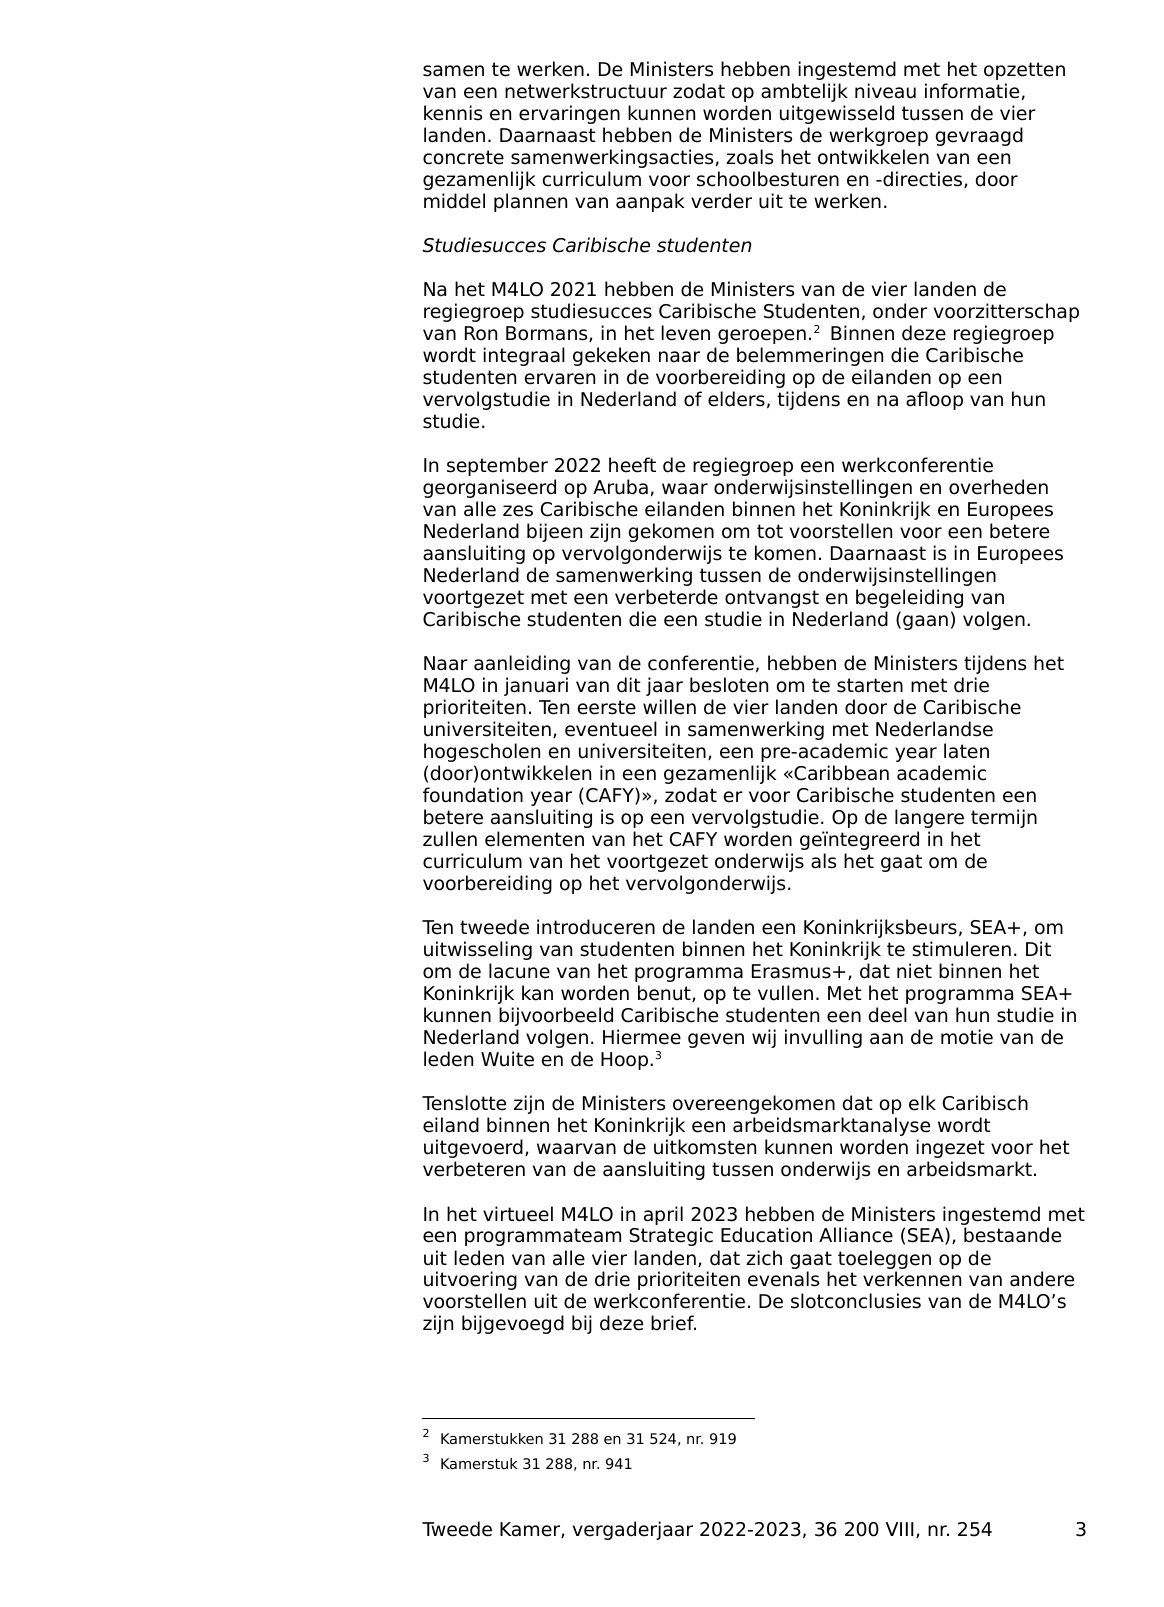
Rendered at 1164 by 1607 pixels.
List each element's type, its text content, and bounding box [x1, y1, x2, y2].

text In september 2022 heeft de regiegroep een werkconferentie georganiseerd op Aruba, waar onderwijsinstellingen en overheden van alle zes Caribische eilanden binnen het Koninkrijk en Europees Nederland bijeen zijn gekomen om tot voorstellen voor een betere aansluiting op vervolgonderwijs te komen. Daarnaast is in Europees Nederland de samenwerking tussen de onderwijsinstellingen voortgezet met een verbeterde ontvangst en begeleiding van Caribische studenten die een studie in Nederland (gaan) volgen. [422, 455, 1087, 631]
text Na het M4LO 2021 hebben de Ministers van de vier landen de regiegroep studiesucces Caribische Studenten, onder voorzitterschap van Ron Bormans, in het leven geroepen. Binnen deze regiegroep wordt integraal gekeken naar de belemmeringen die Caribische studenten ervaren in de voorbereiding op de eilanden op een vervolgstudie in Nederland of elders, tijdens en na afloop van hun studie. [422, 279, 1087, 433]
text Ten tweede introduceren de landen een Koninkrijksbeurs, SEA+, om uitwisseling van studenten binnen het Koninkrijk te stimuleren. Dit om de lacune van het programma Erasmus+, dat niet binnen het Koninkrijk kan worden benut, op te vullen. Met het programma SEA+ kunnen bijvoorbeeld Caribische studenten een deel van hun studie in Nederland volgen. Hiermee geven wij invulling aan de motie van de leden Wuite en de Hoop. [422, 917, 1087, 1071]
text In het virtueel M4LO in april 2023 hebben de Ministers ingestemd met een programmateam Strategic Education Alliance (SEA), bestaande uit leden van alle vier landen, dat zich gaat toeleggen op de uitvoering van de drie prioriteiten evenals het verkennen van andere voorstellen uit de werkconferentie. De slotconclusies van de M4LO’s zijn bijgevoegd bij deze brief. [422, 1203, 1087, 1335]
text samen te werken. De Ministers hebben ingestemd met het opzetten van een netwerkstructuur zodat op ambtelijk niveau informatie, kennis en ervaringen kunnen worden uitgewisseld tussen de vier landen. Daarnaast hebben de Ministers de werkgroep gevraagd concrete samenwerkingsacties, zoals het ontwikkelen van een gezamenlijk curriculum voor schoolbesturen en -directies, door middel plannen van aanpak verder uit te werken. [422, 59, 1087, 213]
text Naar aanleiding van de conferentie, hebben de Ministers tijdens het M4LO in januari van dit jaar besloten om te starten met drie prioriteiten. Ten eerste willen de vier landen door de Caribische universiteiten, eventueel in samenwerking met Nederlandse hogescholen en universiteiten, een pre-academic year laten (door)ontwikkelen in een gezamenlijk «Caribbean academic foundation year (CAFY)», zodat er voor Caribische studenten een betere aansluiting is op een vervolgstudie. Op de langere termijn zullen elementen van het CAFY worden geïntegreerd in het curriculum van het voortgezet onderwijs als het gaat om de voorbereiding op het vervolgonderwijs. [422, 653, 1087, 895]
subtitle Studiesucces Caribische studenten [422, 235, 1087, 257]
text Tenslotte zijn de Ministers overeengekomen dat op elk Caribisch eiland binnen het Koninkrijk een arbeidsmarktanalyse wordt uitgevoerd, waarvan de uitkomsten kunnen worden ingezet voor het verbeteren van de aansluiting tussen onderwijs en arbeidsmarkt. [422, 1093, 1087, 1181]
text Kamerstukken 31 288 en 31 524, nr. 919 [422, 1427, 1087, 1449]
text Kamerstuk 31 288, nr. 941 [422, 1452, 1087, 1474]
